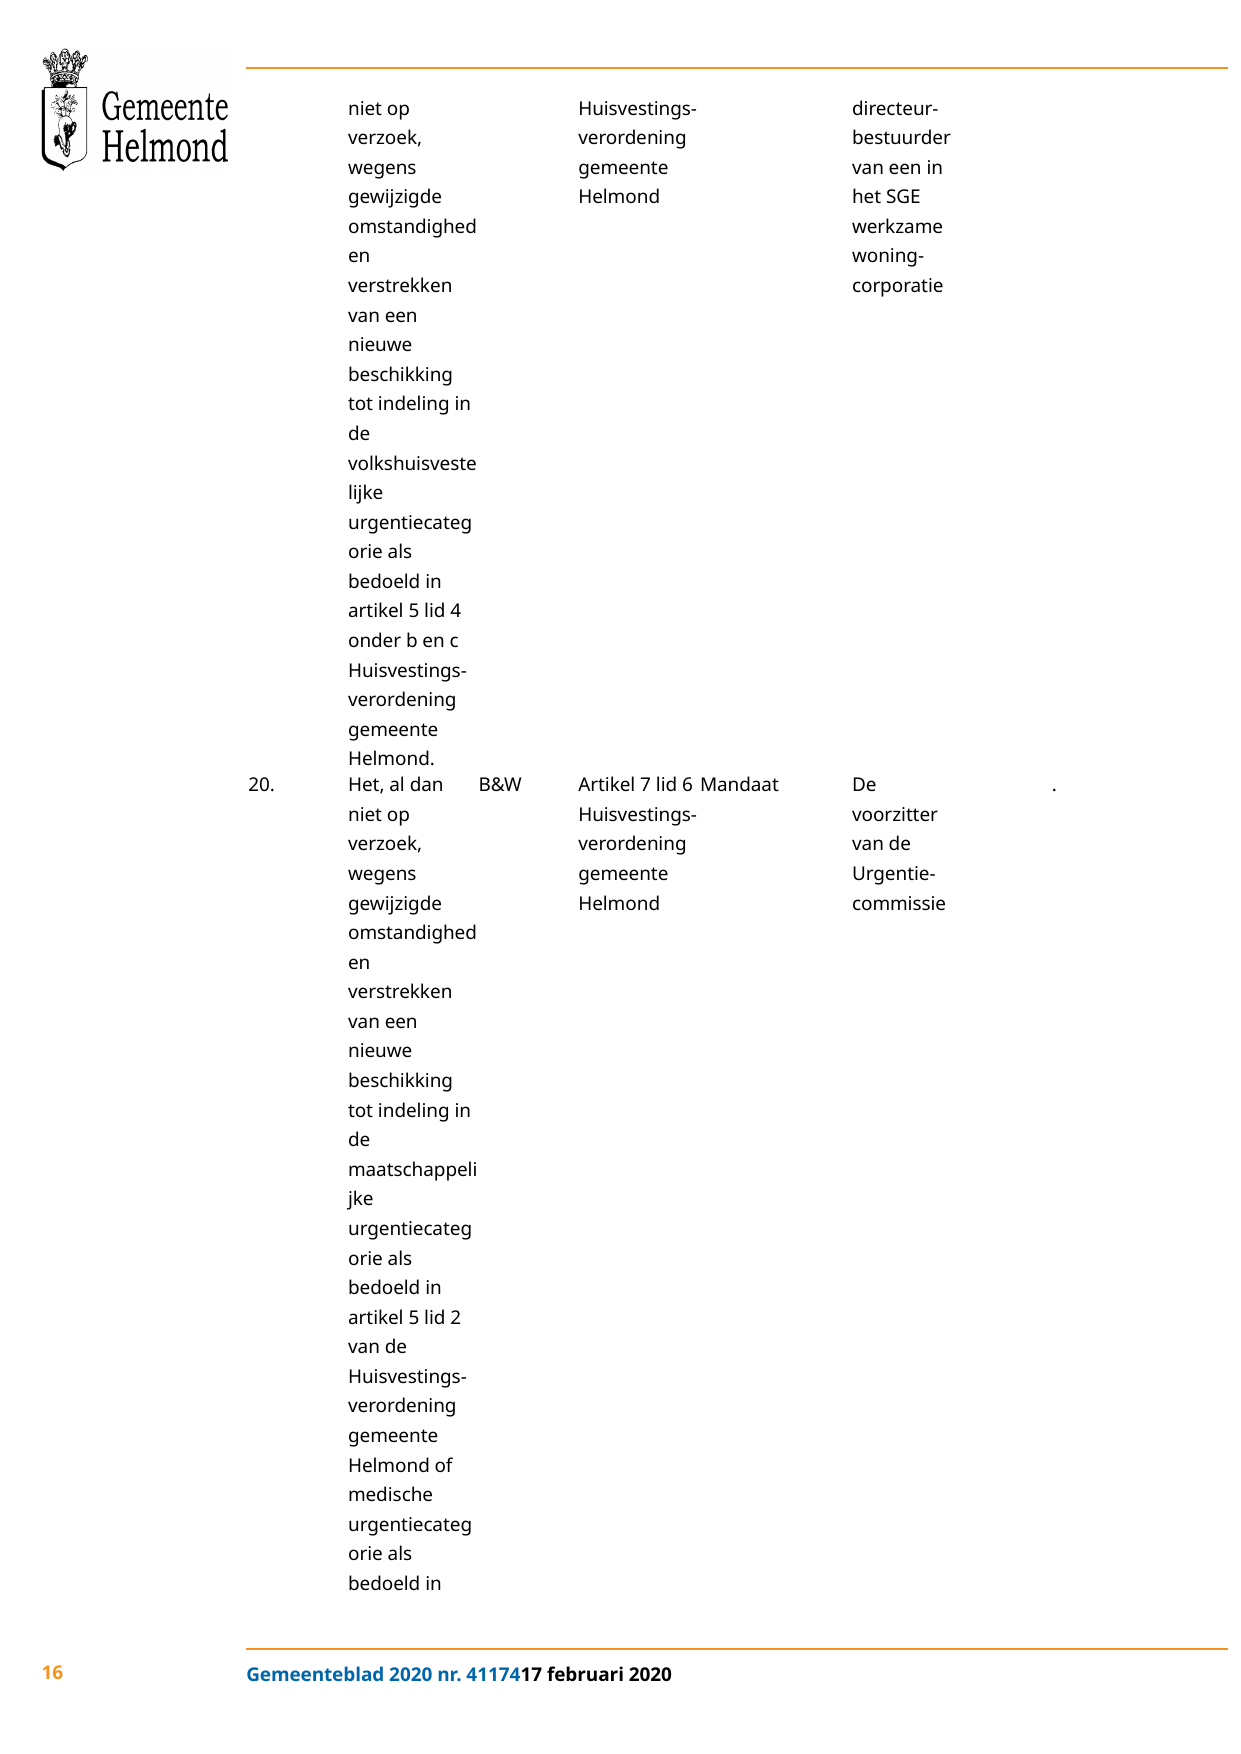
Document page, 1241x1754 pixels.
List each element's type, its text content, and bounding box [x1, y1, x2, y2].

table_cell niet op verzoek, wegens gewijzigde omstandigheden verstrekken van een nieuwe beschikking tot indeling in de volkshuisvestelijke urgentiecategorie als bedoeld in artikel 5 lid 4 onder b en c Huisvestings-verordening gemeente Helmond. [348, 95, 478, 771]
table_cell De voorzitter van de Urgentie-commissie [852, 771, 952, 1596]
table_cell B&W [478, 771, 578, 1596]
picture [41, 47, 231, 172]
table_cell [952, 95, 1052, 771]
table_cell [700, 95, 852, 771]
table_cell Artikel 7 lid 6 Huisvestings-verordening gemeente Helmond [578, 771, 700, 1596]
table_cell 20. [248, 771, 348, 1596]
table_cell [1052, 95, 1152, 771]
table_cell Mandaat [700, 771, 852, 1596]
table_cell Het, al dan niet op verzoek, wegens gewijzigde omstandigheden verstrekken van een nieuwe beschikking tot indeling in de maatschappelijke urgentiecategorie als bedoeld in artikel 5 lid 2 van de Huisvestings-verordening gemeente Helmond of medische urgentiecategorie als bedoeld in [348, 771, 478, 1596]
table_cell Huisvestings-verordening gemeente Helmond [578, 95, 700, 771]
table_cell [478, 95, 578, 771]
table_cell [248, 95, 348, 771]
table_cell [952, 771, 1052, 1596]
table_cell . [1052, 771, 1152, 1596]
table_cell directeur-bestuurder van een in het SGE werkzame woning-corporatie [852, 95, 952, 771]
